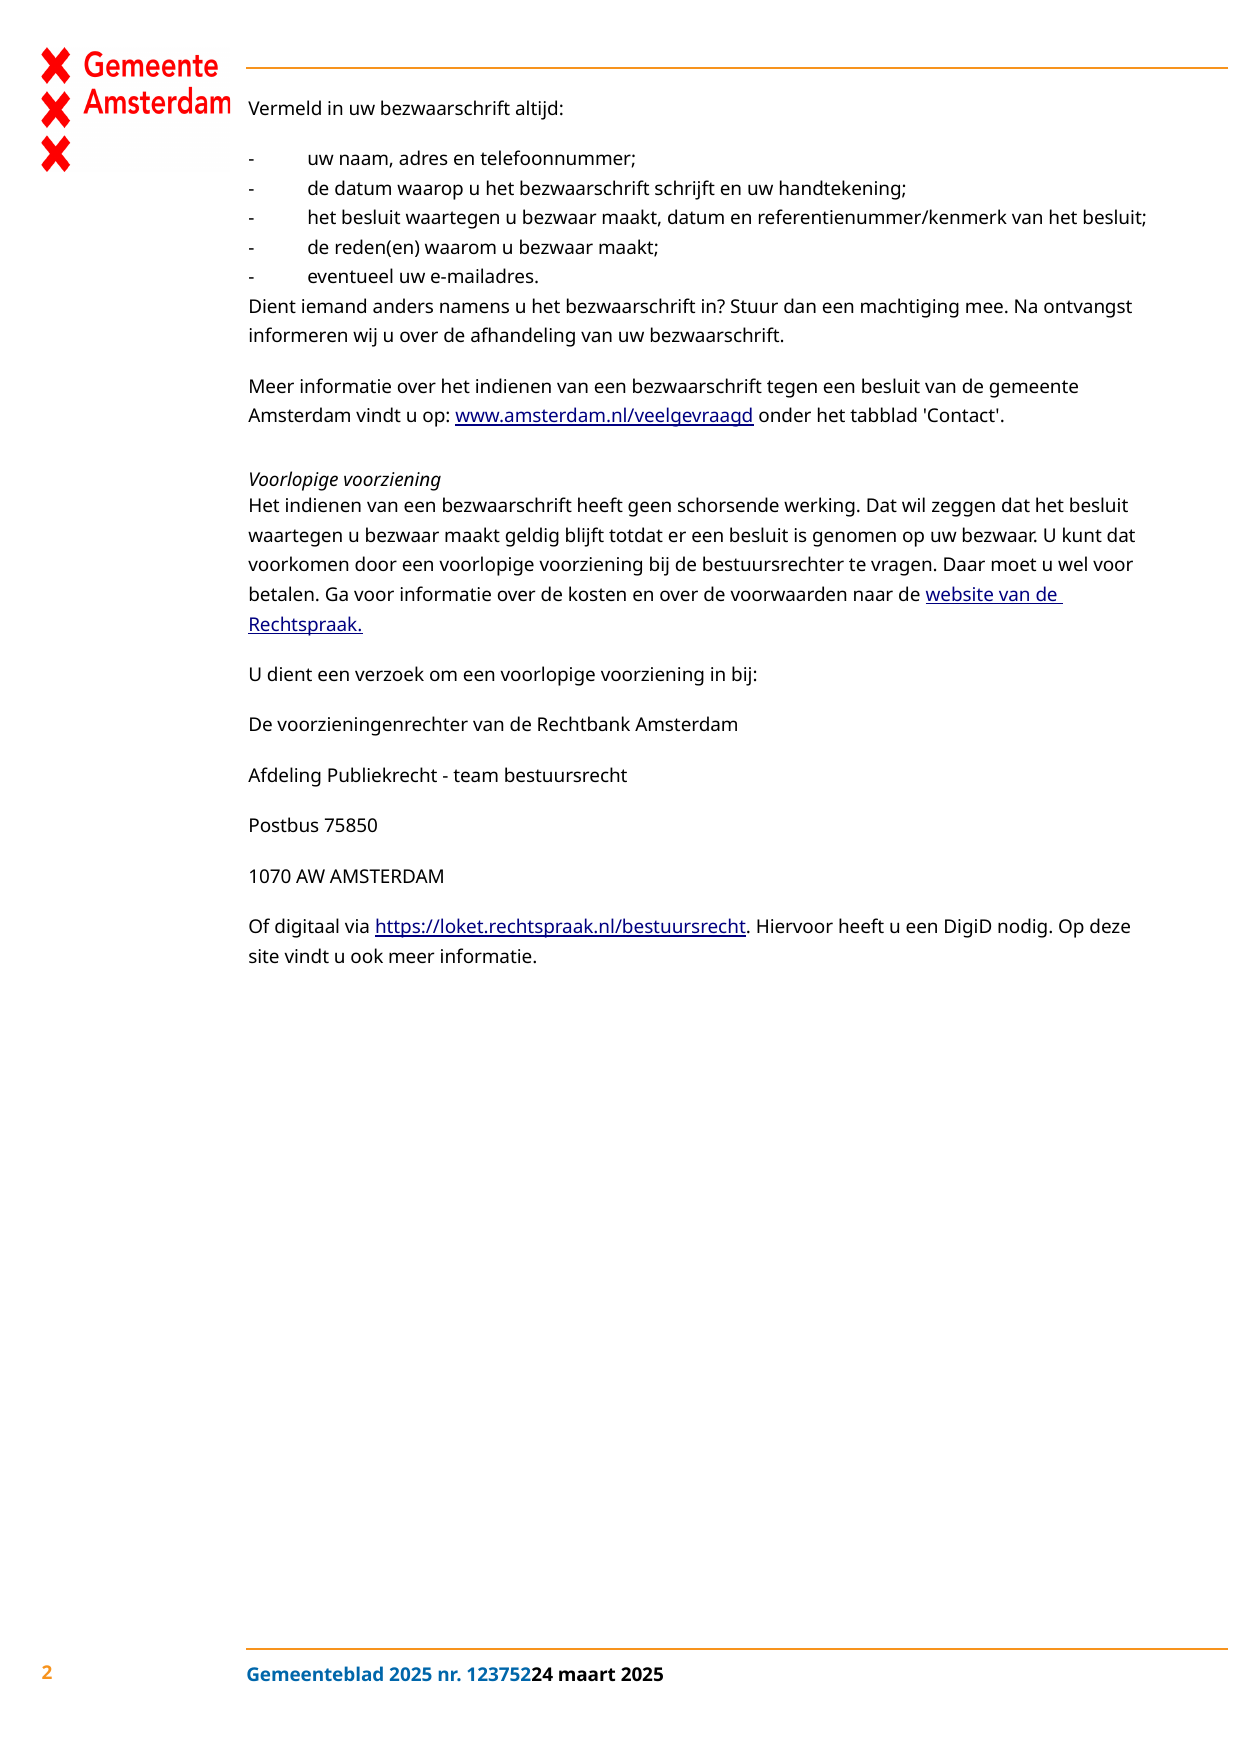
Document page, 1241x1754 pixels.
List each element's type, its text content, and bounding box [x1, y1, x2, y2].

list uw naam, adres en telefoonnummer; [248, 145, 1152, 171]
text 1070 AW AMSTERDAM [248, 863, 1152, 888]
text Of digitaal via https://loket.rechtspraak.nl/bestuursrecht. Hiervoor heeft u een DigiD nodig. Op deze site vindt u ook meer informatie. [248, 913, 1152, 968]
list de reden(en) waarom u bezwaar maakt; [248, 234, 1152, 260]
text Dient iemand anders namens u het bezwaarschrift in? Stuur dan een machtiging mee. Na ontvangst informeren wij u over de afhandeling van uw bezwaarschrift. [248, 293, 1152, 348]
list de datum waarop u het bezwaarschrift schrijft en uw handtekening; [248, 175, 1152, 201]
list eventueel uw e-mailadres. [248, 263, 1152, 289]
text Het indienen van een bezwaarschrift heeft geen schorsende werking. Dat wil zeggen dat het besluit waartegen u bezwaar maakt geldig blijft totdat er een besluit is genomen op uw bezwaar. U kunt dat voorkomen door een voorlopige voorziening bij de bestuursrechter te vragen. Daar moet u wel voor betalen. Ga voor informatie over de kosten en over de voorwaarden naar de website van de Rechtspraak. [248, 492, 1152, 636]
text De voorzieningenrechter van de Rechtbank Amsterdam [248, 712, 1152, 737]
text Postbus 75850 [248, 812, 1152, 838]
text Afdeling Publiekrecht - team bestuursrecht [248, 762, 1152, 788]
list het besluit waartegen u bezwaar maakt, datum en referentienummer/kenmerk van het besluit; [248, 204, 1152, 230]
text Vermeld in uw bezwaarschrift altijd: [248, 95, 1152, 121]
text U dient een verzoek om een voorlopige voorziening in bij: [248, 661, 1152, 687]
text Voorlopige voorziening [248, 467, 1152, 492]
picture [41, 47, 231, 172]
text Meer informatie over het indienen van een bezwaarschrift tegen een besluit van de gemeente Amsterdam vindt u op: www.amsterdam.nl/veelgevraagd onder het tabblad 'Contact'. [248, 373, 1152, 428]
